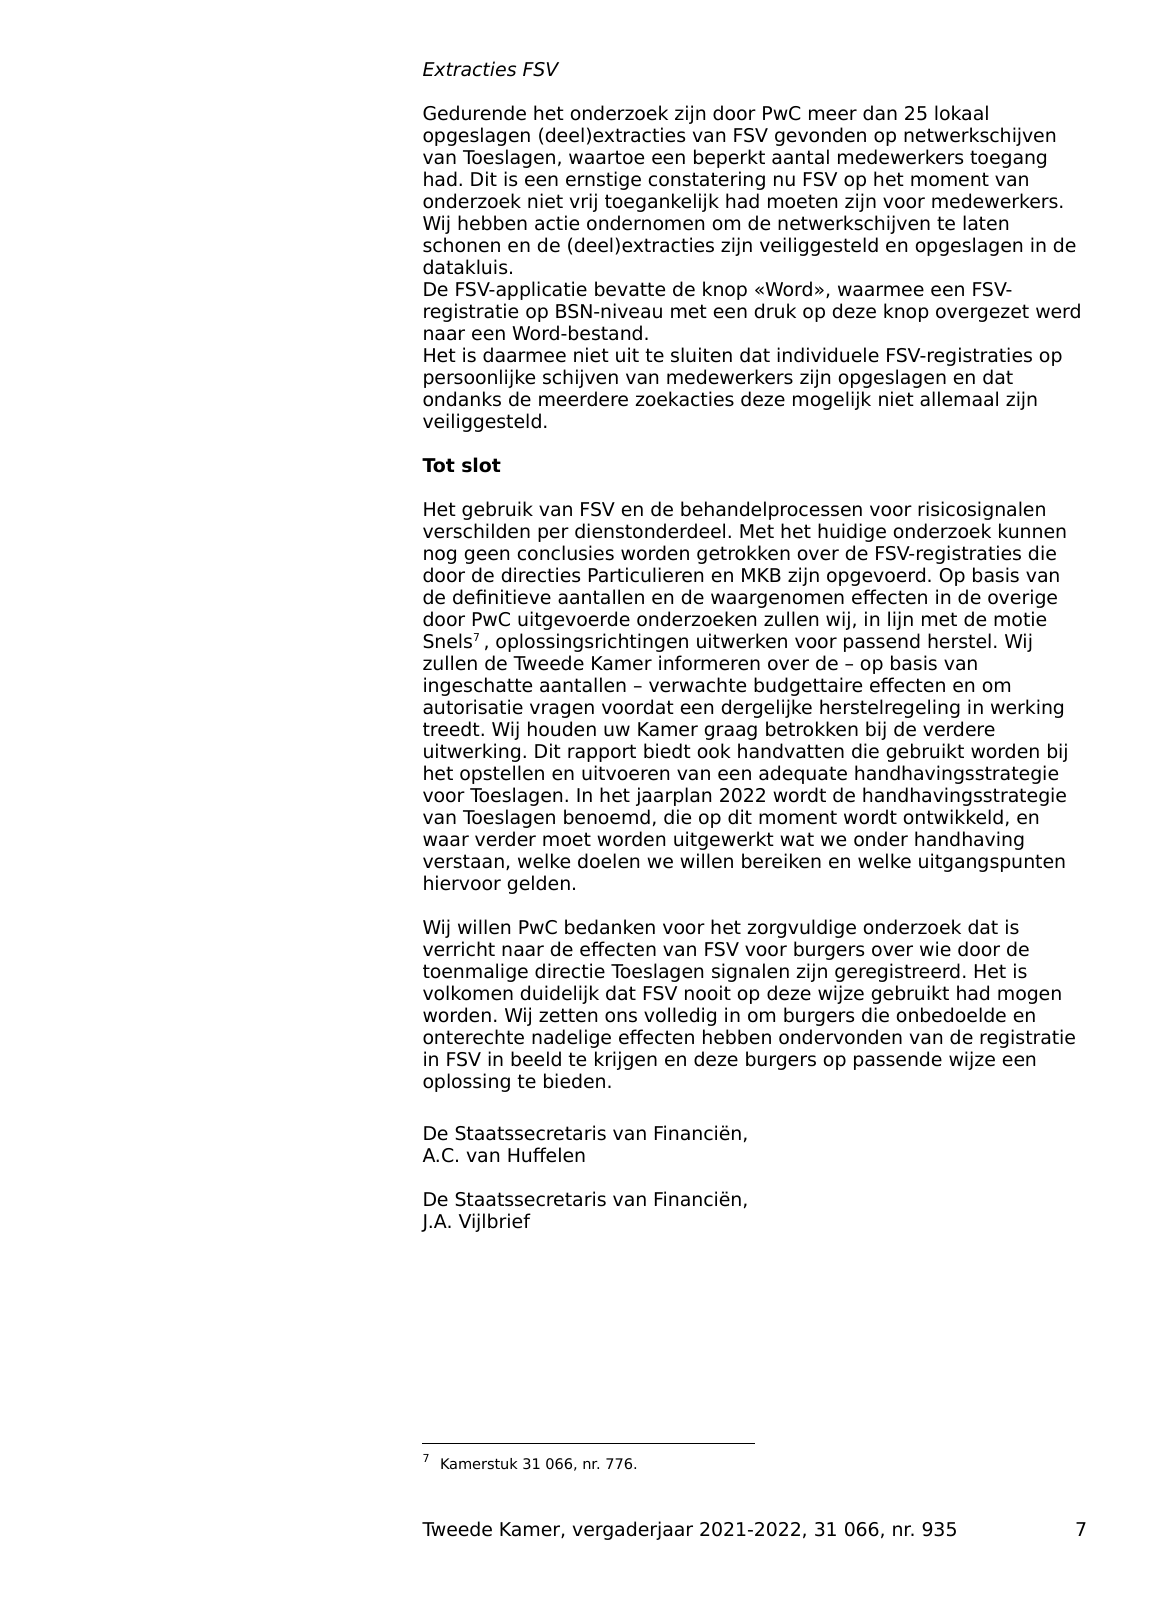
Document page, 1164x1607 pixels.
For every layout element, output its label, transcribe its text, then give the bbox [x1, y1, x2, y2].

text De FSV-applicatie bevatte de knop «Word», waarmee een FSV-registratie op BSN-niveau met een druk op deze knop overgezet werd naar een Word-bestand. [422, 279, 1087, 345]
subtitle Extracties FSV [422, 59, 1087, 81]
text Wij willen PwC bedanken voor het zorgvuldige onderzoek dat is verricht naar de effecten van FSV voor burgers over wie door de toenmalige directie Toeslagen signalen zijn geregistreerd. Het is volkomen duidelijk dat FSV nooit op deze wijze gebruikt had mogen worden. Wij zetten ons volledig in om burgers die onbedoelde en onterechte nadelige effecten hebben ondervonden van de registratie in FSV in beeld te krijgen en deze burgers op passende wijze een oplossing te bieden. [422, 917, 1087, 1093]
text De Staatssecretaris van Financiën, J.A. Vijlbrief [422, 1189, 1087, 1233]
text Het is daarmee niet uit te sluiten dat individuele FSV-registraties op persoonlijke schijven van medewerkers zijn opgeslagen en dat ondanks de meerdere zoekacties deze mogelijk niet allemaal zijn veiliggesteld. [422, 345, 1087, 433]
text Gedurende het onderzoek zijn door PwC meer dan 25 lokaal opgeslagen (deel)extracties van FSV gevonden op netwerkschijven van Toeslagen, waartoe een beperkt aantal medewerkers toegang had. Dit is een ernstige constatering nu FSV op het moment van onderzoek niet vrij toegankelijk had moeten zijn voor medewerkers. Wij hebben actie ondernomen om de netwerkschijven te laten schonen en de (deel)extracties zijn veiliggesteld en opgeslagen in de datakluis. [422, 103, 1087, 279]
subtitle Tot slot [422, 455, 1087, 477]
text De Staatssecretaris van Financiën, A.C. van Huffelen [422, 1123, 1087, 1167]
text Het gebruik van FSV en de behandelprocessen voor risicosignalen verschilden per dienstonderdeel. Met het huidige onderzoek kunnen nog geen conclusies worden getrokken over de FSV-registraties die door de directies Particulieren en MKB zijn opgevoerd. Op basis van de definitieve aantallen en de waargenomen effecten in de overige door PwC uitgevoerde onderzoeken zullen wij, in lijn met de motie Snels, oplossingsrichtingen uitwerken voor passend herstel. Wij zullen de Tweede Kamer informeren over de – op basis van ingeschatte aantallen – verwachte budgettaire effecten en om autorisatie vragen voordat een dergelijke herstelregeling in werking treedt. Wij houden uw Kamer graag betrokken bij de verdere uitwerking. Dit rapport biedt ook handvatten die gebruikt worden bij het opstellen en uitvoeren van een adequate handhavingsstrategie voor Toeslagen. In het jaarplan 2022 wordt de handhavingsstrategie van Toeslagen benoemd, die op dit moment wordt ontwikkeld, en waar verder moet worden uitgewerkt wat we onder handhaving verstaan, welke doelen we willen bereiken en welke uitgangspunten hiervoor gelden. [422, 499, 1087, 895]
text Kamerstuk 31 066, nr. 776. [422, 1452, 1087, 1474]
